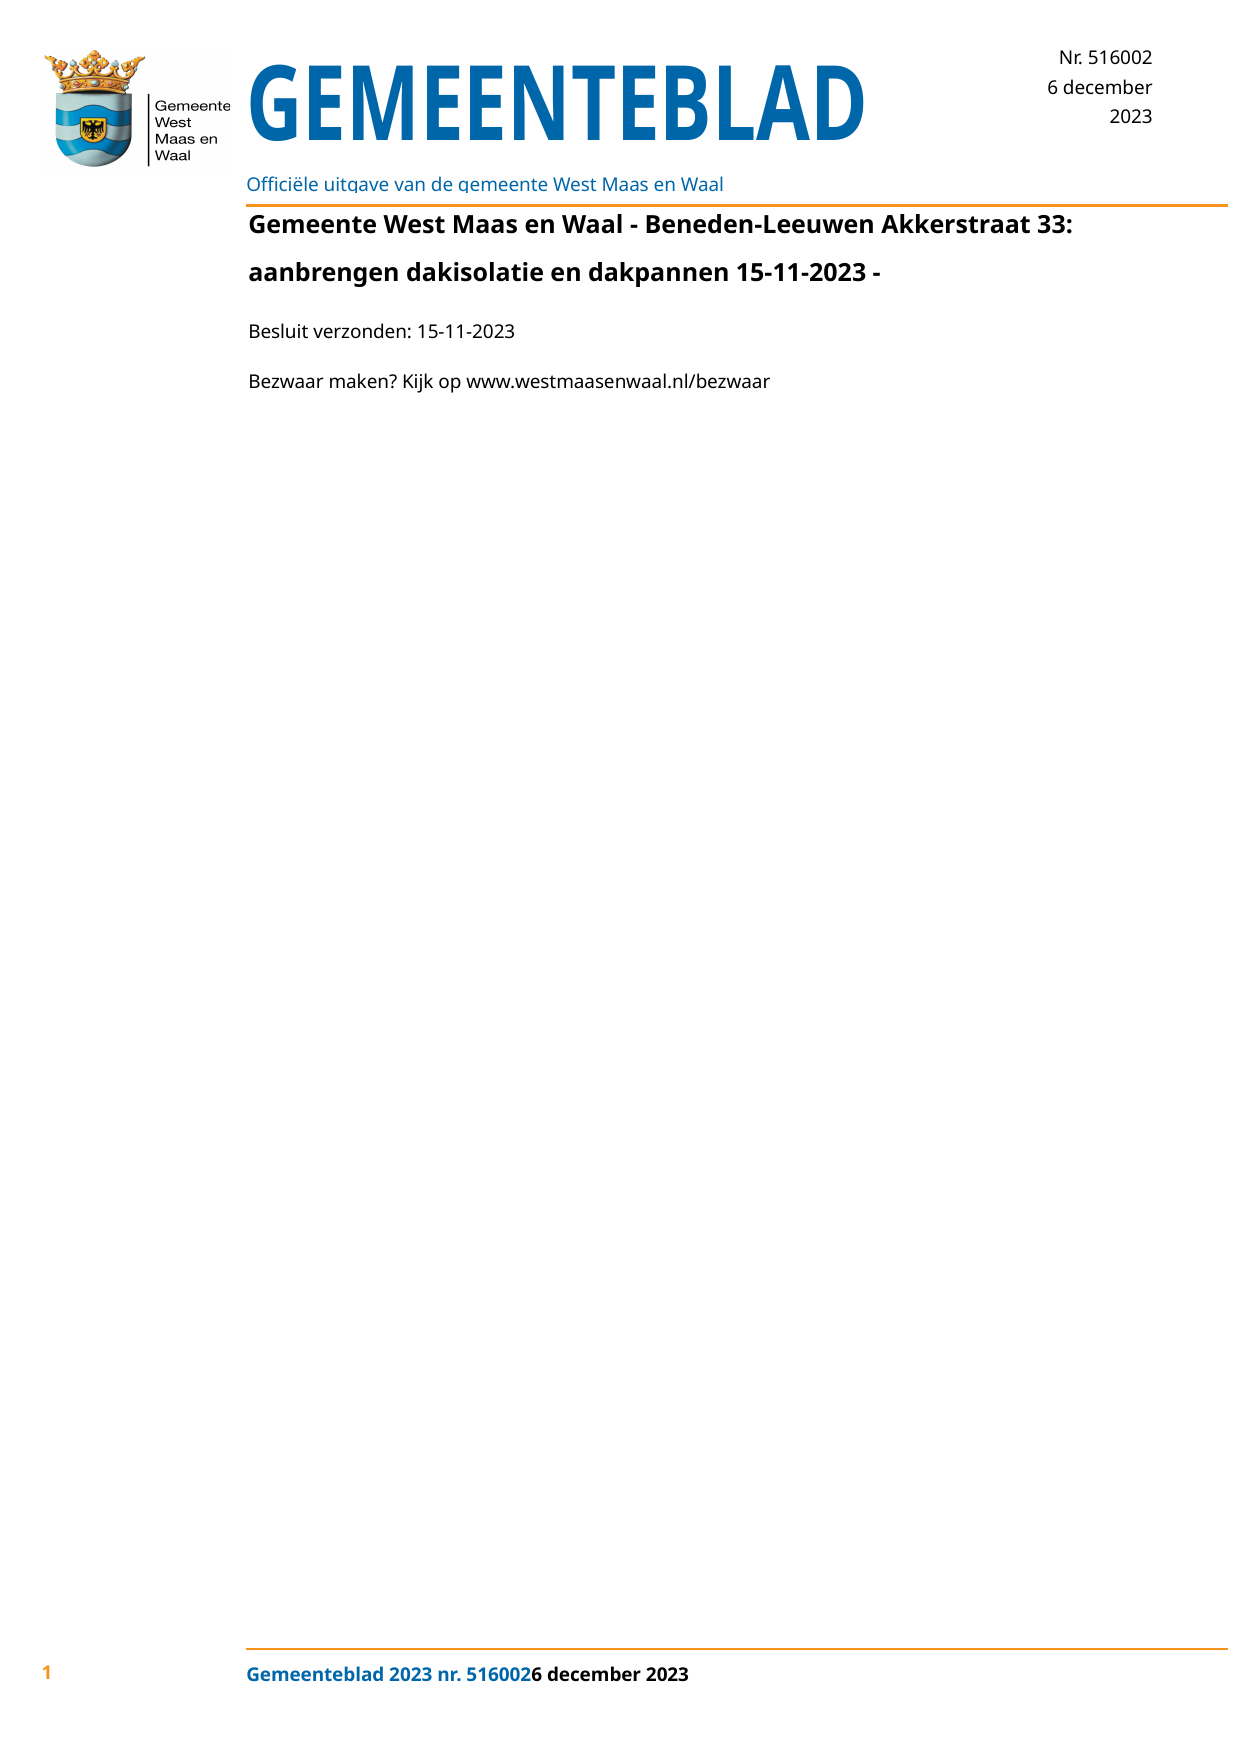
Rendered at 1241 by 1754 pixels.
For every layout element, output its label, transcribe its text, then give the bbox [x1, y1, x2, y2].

picture [41, 47, 231, 172]
text Gemeente West Maas en Waal - Beneden-Leeuwen Akkerstraat 33: aanbrengen dakisolatie en dakpannen 15-11-2023 - [248, 207, 1152, 288]
text Bezwaar maken? Kijk op www.westmaasenwaal.nl/bezwaar [248, 368, 1152, 394]
text Besluit verzonden: 15-11-2023 [248, 318, 1152, 344]
